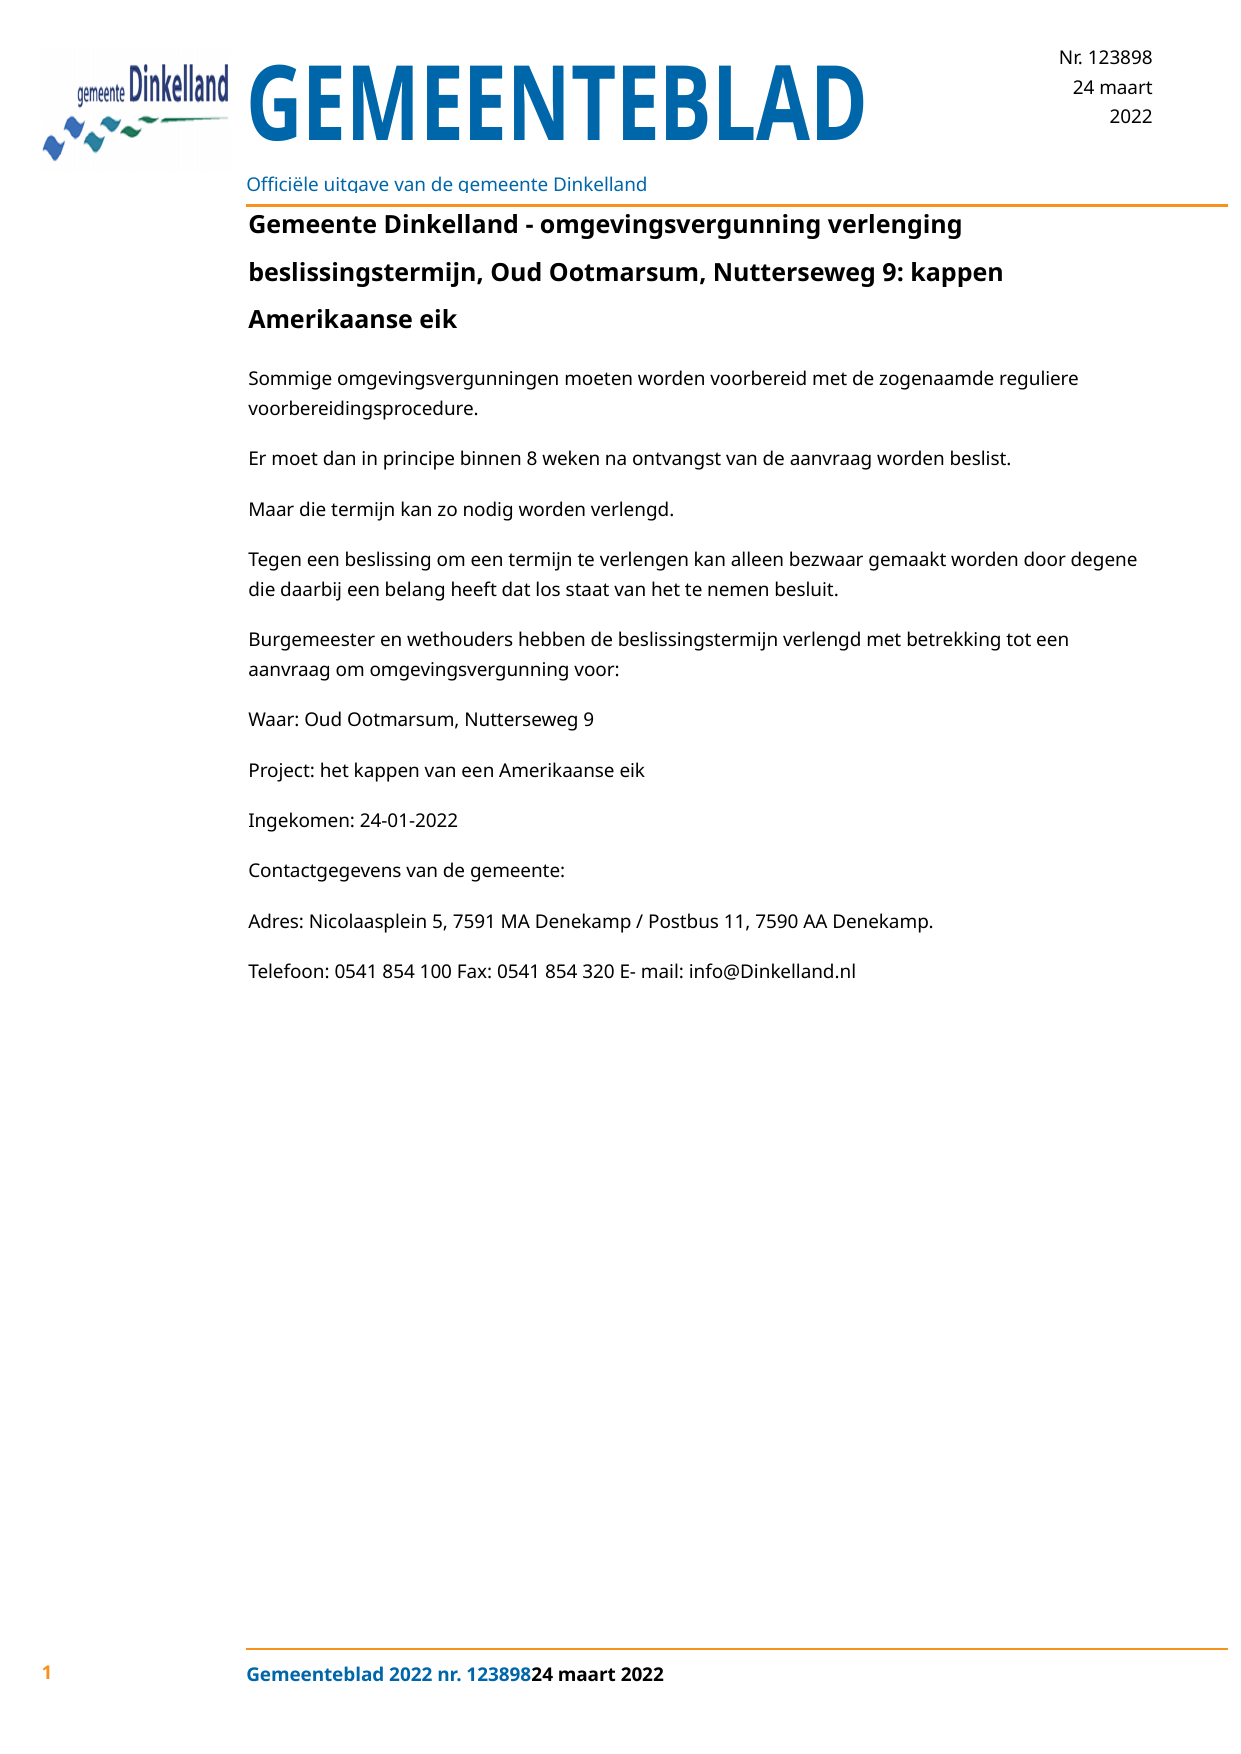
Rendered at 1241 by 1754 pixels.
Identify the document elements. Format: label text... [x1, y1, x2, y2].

text Waar: Oud Ootmarsum, Nutterseweg 9 [248, 706, 1152, 732]
text Maar die termijn kan zo nodig worden verlengd. [248, 496, 1152, 522]
text Sommige omgevingsvergunningen moeten worden voorbereid met de zogenaamde reguliere voorbereidingsprocedure. [248, 366, 1152, 421]
text Contactgegevens van de gemeente: [248, 858, 1152, 883]
text Tegen een beslissing om een termijn te verlengen kan alleen bezwaar gemaakt worden door degene die daarbij een belang heeft dat los staat van het te nemen besluit. [248, 546, 1152, 602]
text Ingekomen: 24-01-2022 [248, 807, 1152, 833]
text Telefoon: 0541 854 100 Fax: 0541 854 320 E- mail: info@Dinkelland.nl [248, 958, 1152, 984]
text Project: het kappen van een Amerikaanse eik [248, 757, 1152, 782]
text Gemeente Dinkelland - omgevingsvergunning verlenging beslissingstermijn, Oud Ootmarsum, Nutterseweg 9: kappen Amerikaanse eik [248, 207, 1152, 336]
picture [41, 47, 231, 172]
text Adres: Nicolaasplein 5, 7591 MA Denekamp / Postbus 11, 7590 AA Denekamp. [248, 908, 1152, 934]
text Burgemeester en wethouders hebben de beslissingstermijn verlengd met betrekking tot een aanvraag om omgevingsvergunning voor: [248, 626, 1152, 682]
text Er moet dan in principe binnen 8 weken na ontvangst van de aanvraag worden beslist. [248, 446, 1152, 471]
